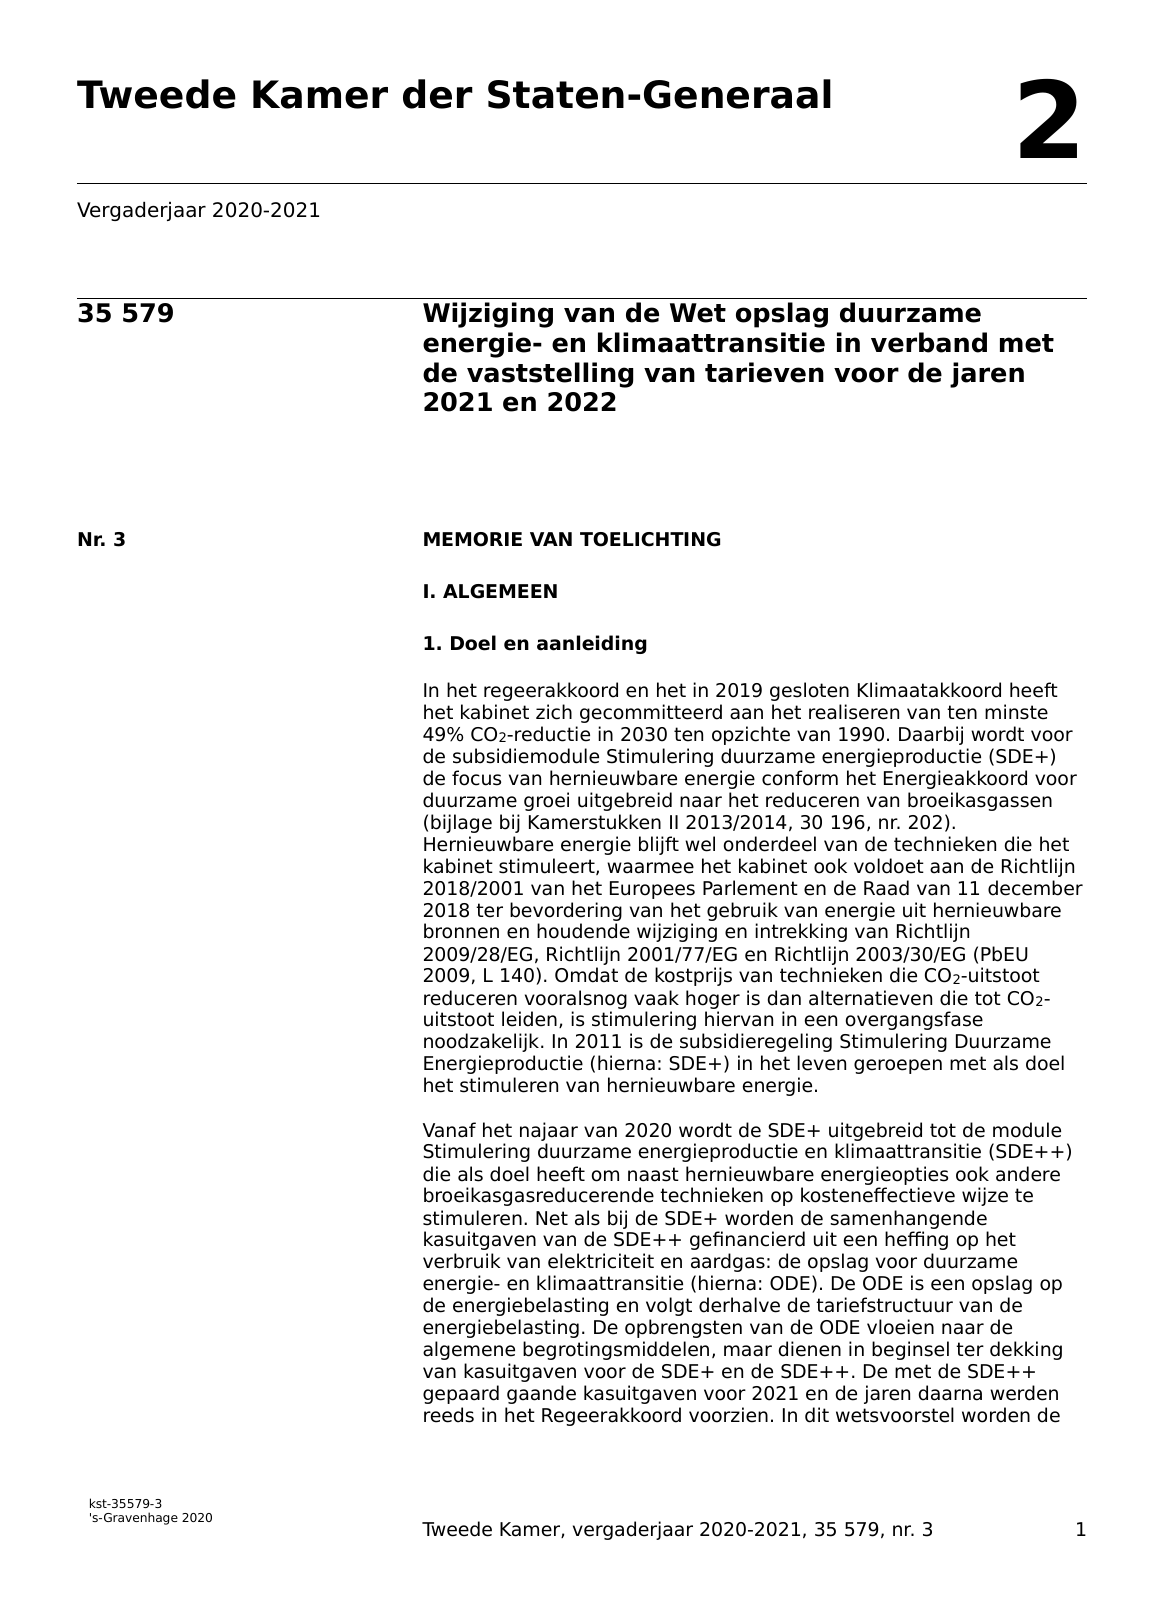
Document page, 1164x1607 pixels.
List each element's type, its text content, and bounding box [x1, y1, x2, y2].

table_header Tweede Kamer der Staten-Generaal [77, 59, 886, 183]
text Vanaf het najaar van 2020 wordt de SDE+ uitgebreid tot de module Stimulering duurzame energieproductie en klimaattransitie (SDE++) die als doel heeft om naast hernieuwbare energieopties ook andere broeikasgasreducerende technieken op kosteneffectieve wijze te stimuleren. Net als bij de SDE+ worden de samenhangende kasuitgaven van de SDE++ gefinancierd uit een heffing op het verbruik van elektriciteit en aardgas: de opslag voor duurzame energie- en klimaattransitie (hierna: ODE). De ODE is een opslag op de energiebelasting en volgt derhalve de tariefstructuur van de energiebelasting. De opbrengsten van de ODE vloeien naar de algemene begrotingsmiddelen, maar dienen in beginsel ter dekking van kasuitgaven voor de SDE+ en de SDE++. De met de SDE++ gepaard gaande kasuitgaven voor 2021 en de jaren daarna werden reeds in het Regeerakkoord voorzien. In dit wetsvoorstel worden de [422, 1119, 1087, 1427]
subtitle I. ALGEMEEN [422, 581, 1087, 603]
table_cell Vergaderjaar 2020-2021 [77, 184, 1087, 298]
table_header 2 [886, 59, 1087, 183]
subtitle 1. Doel en aanleiding [422, 633, 1087, 655]
subtitle Nr. 3 MEMORIE VAN TOELICHTING [77, 529, 1087, 551]
subtitle 35 579 Wijziging van de Wet opslag duurzame energie- en klimaattransitie in verband met de vaststelling van tarieven voor de jaren 2021 en 2022 [77, 299, 1087, 418]
text kst-35579-3 [88, 1497, 323, 1511]
text In het regeerakkoord en het in 2019 gesloten Klimaatakkoord heeft het kabinet zich gecommitteerd aan het realiseren van ten minste 49% CO2-reductie in 2030 ten opzichte van 1990. Daarbij wordt voor de subsidiemodule Stimulering duurzame energieproductie (SDE+) de focus van hernieuwbare energie conform het Energieakkoord voor duurzame groei uitgebreid naar het reduceren van broeikasgassen (bijlage bij Kamerstukken II 2013/2014, 30 196, nr. 202). Hernieuwbare energie blijft wel onderdeel van de technieken die het kabinet stimuleert, waarmee het kabinet ook voldoet aan de Richtlijn 2018/2001 van het Europees Parlement en de Raad van 11 december 2018 ter bevordering van het gebruik van energie uit hernieuwbare bronnen en houdende wijziging en intrekking van Richtlijn 2009/28/EG, Richtlijn 2001/77/EG en Richtlijn 2003/30/EG (PbEU 2009, L 140). Omdat de kostprijs van technieken die CO2-uitstoot reduceren vooralsnog vaak hoger is dan alternatieven die tot CO2-uitstoot leiden, is stimulering hiervan in een overgangsfase noodzakelijk. In 2011 is de subsidieregeling Stimulering Duurzame Energieproductie (hierna: SDE+) in het leven geroepen met als doel het stimuleren van hernieuwbare energie. [422, 680, 1087, 1097]
text 's-Gravenhage 2020 [88, 1511, 323, 1525]
